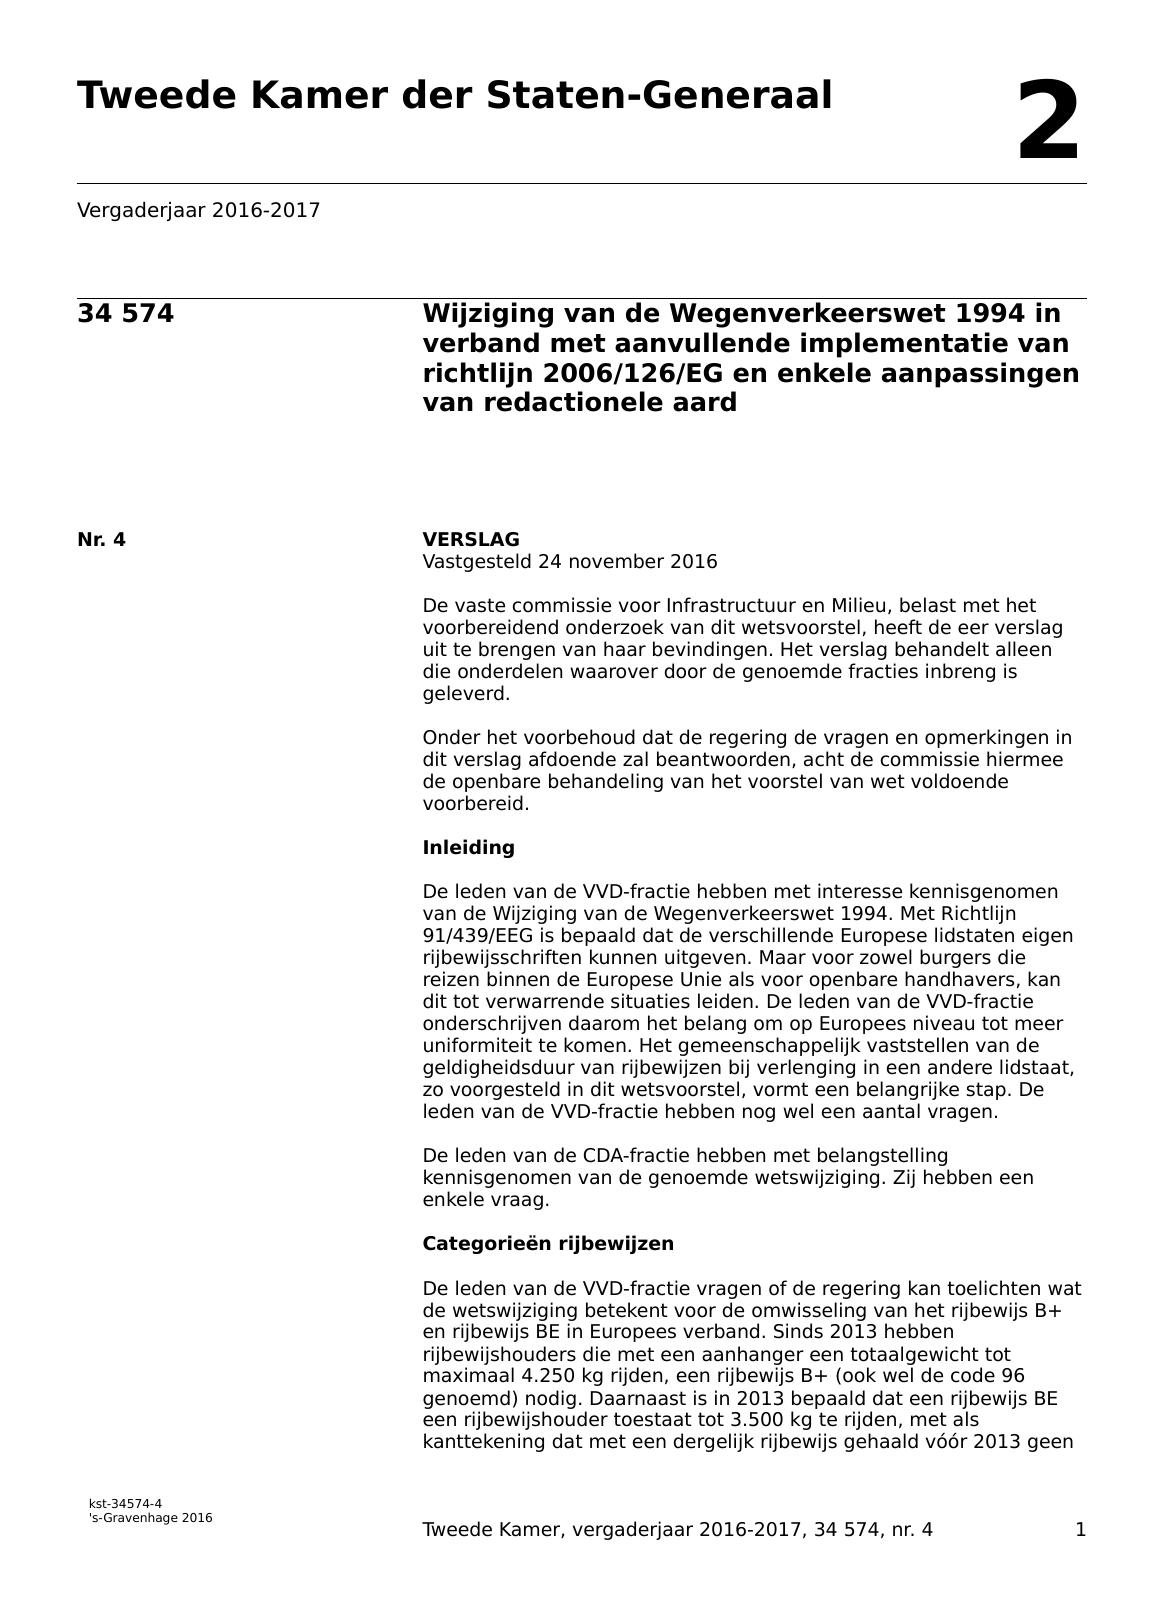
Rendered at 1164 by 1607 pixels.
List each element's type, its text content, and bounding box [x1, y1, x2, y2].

text De leden van de VVD-fractie vragen of de regering kan toelichten wat de wetswijziging betekent voor de omwisseling van het rijbewijs B+ en rijbewijs BE in Europees verband. Sinds 2013 hebben rijbewijshouders die met een aanhanger een totaalgewicht tot maximaal 4.250 kg rijden, een rijbewijs B+ (ook wel de code 96 genoemd) nodig. Daarnaast is in 2013 bepaald dat een rijbewijs BE een rijbewijshouder toestaat tot 3.500 kg te rijden, met als kanttekening dat met een dergelijk rijbewijs gehaald vóór 2013 geen [422, 1277, 1087, 1453]
text De vaste commissie voor Infrastructuur en Milieu, belast met het voorbereidend onderzoek van dit wetsvoorstel, heeft de eer verslag uit te brengen van haar bevindingen. Het verslag behandelt alleen die onderdelen waarover door de genoemde fracties inbreng is geleverd. [422, 595, 1087, 705]
subtitle Inleiding [422, 837, 1087, 859]
text Vastgesteld 24 november 2016 [422, 551, 1087, 573]
text De leden van de VVD-fractie hebben met interesse kennisgenomen van de Wijziging van de Wegenverkeerswet 1994. Met Richtlijn 91/439/EEG is bepaald dat de verschillende Europese lidstaten eigen rijbewijsschriften kunnen uitgeven. Maar voor zowel burgers die reizen binnen de Europese Unie als voor openbare handhavers, kan dit tot verwarrende situaties leiden. De leden van de VVD-fractie onderschrijven daarom het belang om op Europees niveau tot meer uniformiteit te komen. Het gemeenschappelijk vaststellen van de geldigheidsduur van rijbewijzen bij verlenging in een andere lidstaat, zo voorgesteld in dit wetsvoorstel, vormt een belangrijke stap. De leden van de VVD-fractie hebben nog wel een aantal vragen. [422, 881, 1087, 1123]
table_header Tweede Kamer der Staten-Generaal [77, 59, 886, 183]
text 's-Gravenhage 2016 [88, 1511, 323, 1525]
text kst-34574-4 [88, 1497, 323, 1511]
text Onder het voorbehoud dat de regering de vragen en opmerkingen in dit verslag afdoende zal beantwoorden, acht de commissie hiermee de openbare behandeling van het voorstel van wet voldoende voorbereid. [422, 727, 1087, 815]
subtitle 34 574 Wijziging van de Wegenverkeerswet 1994 in verband met aanvullende implementatie van richtlijn 2006/126/EG en enkele aanpassingen van redactionele aard [77, 299, 1087, 418]
table_header 2 [886, 59, 1087, 183]
subtitle Categorieën rijbewijzen [422, 1233, 1087, 1255]
text De leden van de CDA-fractie hebben met belangstelling kennisgenomen van de genoemde wetswijziging. Zij hebben een enkele vraag. [422, 1145, 1087, 1211]
table_cell Vergaderjaar 2016-2017 [77, 184, 1087, 298]
subtitle Nr. 4 VERSLAG [77, 529, 1087, 551]
